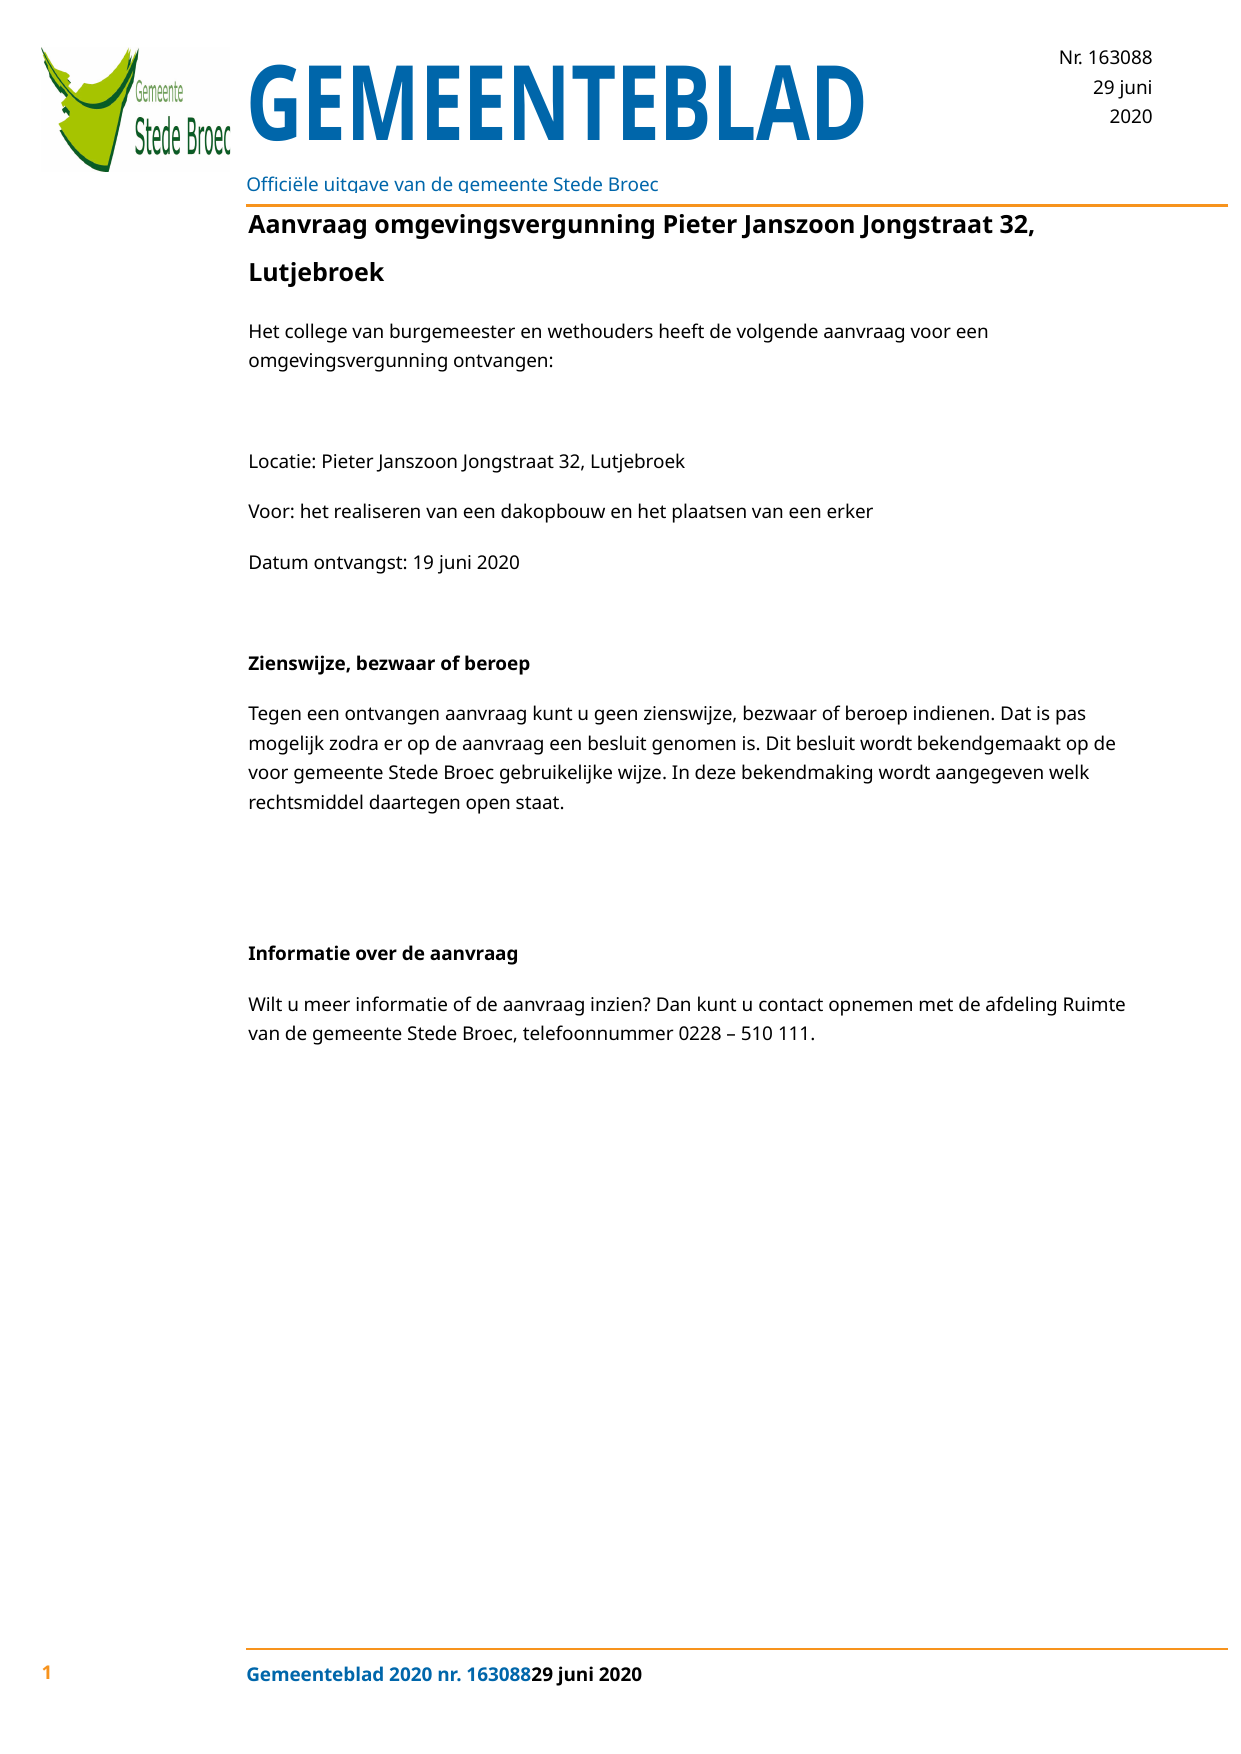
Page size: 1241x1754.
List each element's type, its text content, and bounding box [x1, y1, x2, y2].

text Aanvraag omgevingsvergunning Pieter Janszoon Jongstraat 32, Lutjebroek [248, 207, 1152, 288]
text Het college van burgemeester en wethouders heeft de volgende aanvraag voor een omgevingsvergunning ontvangen: [248, 318, 1152, 373]
text Tegen een ontvangen aanvraag kunt u geen zienswijze, bezwaar of beroep indienen. Dat is pas mogelijk zodra er op de aanvraag een besluit genomen is. Dit besluit wordt bekendgemaakt op de voor gemeente Stede Broec gebruikelijke wijze. In deze bekendmaking wordt aangegeven welk rechtsmiddel daartegen open staat. [248, 700, 1152, 815]
text Wilt u meer informatie of de aanvraag inzien? Dan kunt u contact opnemen met de afdeling Ruimte van de gemeente Stede Broec, telefoonnummer 0228 – 510 111. [248, 991, 1152, 1046]
text Voor: het realiseren van een dakopbouw en het plaatsen van een erker [248, 499, 1152, 524]
picture [41, 47, 231, 172]
text Informatie over de aanvraag [248, 940, 1152, 966]
text Zienswijze, bezwaar of beroep [248, 650, 1152, 676]
text Locatie: Pieter Janszoon Jongstraat 32, Lutjebroek [248, 448, 1152, 474]
text Datum ontvangst: 19 juni 2020 [248, 549, 1152, 575]
